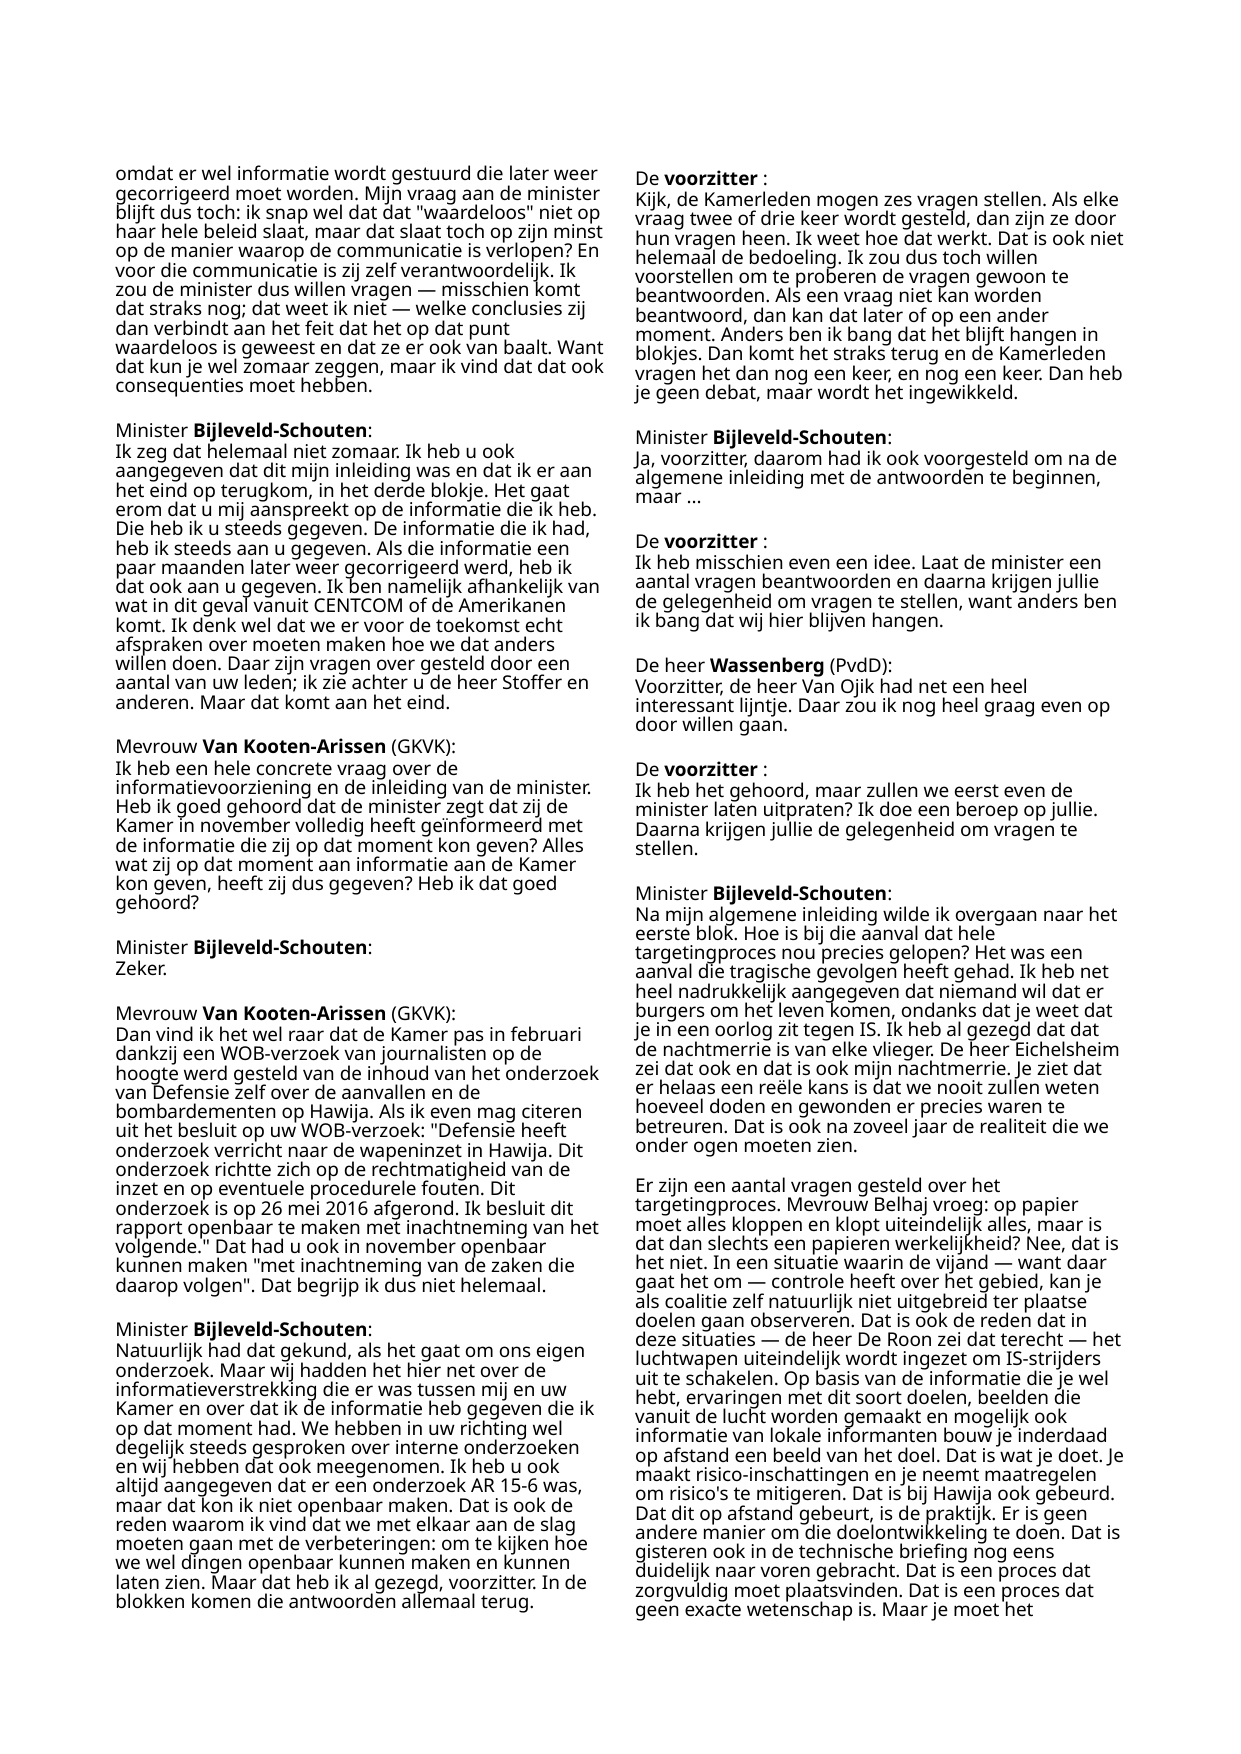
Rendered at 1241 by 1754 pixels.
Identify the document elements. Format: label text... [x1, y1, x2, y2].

text Mevrouw Van Kooten-Arissen (GKVK): [115, 734, 605, 759]
text Ik heb misschien even een idee. Laat de minister een aantal vragen beantwoorden en daarna krijgen jullie de gelegenheid om vragen te stellen, want anders ben ik bang dat wij hier blijven hangen. [635, 554, 1125, 631]
text Dan vind ik het wel raar dat de Kamer pas in februari dankzij een WOB-verzoek van journalisten op de hoogte werd gesteld van de inhoud van het onderzoek van Defensie zelf over de aanvallen en de bombardementen op Hawija. Als ik even mag citeren uit het besluit op uw WOB-verzoek: "Defensie heeft onderzoek verricht naar de wapeninzet in Hawija. Dit onderzoek richtte zich op de rechtmatigheid van de inzet en op eventuele procedurele fouten. Dit onderzoek is op 26 mei 2016 afgerond. Ik besluit dit rapport openbaar te maken met inachtneming van het volgende." Dat had u ook in november openbaar kunnen maken "met inachtneming van de zaken die daarop volgen". Dat begrijp ik dus niet helemaal. [115, 1026, 605, 1296]
text Ik zeg dat helemaal niet zomaar. Ik heb u ook aangegeven dat dit mijn inleiding was en dat ik er aan het eind op terugkom, in het derde blokje. Het gaat erom dat u mij aanspreekt op de informatie die ik heb. Die heb ik u steeds gegeven. De informatie die ik had, heb ik steeds aan u gegeven. Als die informatie een paar maanden later weer gecorrigeerd werd, heb ik dat ook aan u gegeven. Ik ben namelijk afhankelijk van wat in dit geval vanuit CENTCOM of de Amerikanen komt. Ik denk wel dat we er voor de toekomst echt afspraken over moeten maken hoe we dat anders willen doen. Daar zijn vragen over gesteld door een aantal van uw leden; ik zie achter u de heer Stoffer en anderen. Maar dat komt aan het eind. [115, 443, 605, 713]
text Mevrouw Van Kooten-Arissen (GKVK): [115, 1000, 605, 1026]
text Ik heb het gehoord, maar zullen we eerst even de minister laten uitpraten? Ik doe een beroep op jullie. Daarna krijgen jullie de gelegenheid om vragen te stellen. [635, 782, 1125, 859]
text Voorzitter, de heer Van Ojik had net een heel interessant lijntje. Daar zou ik nog heel graag even op door willen gaan. [635, 678, 1125, 736]
text Minister Bijleveld-Schouten: [115, 934, 605, 960]
text Natuurlijk had dat gekund, als het gaat om ons eigen onderzoek. Maar wij hadden het hier net over de informatieverstrekking die er was tussen mij en uw Kamer en over dat ik de informatie heb gegeven die ik op dat moment had. We hebben in uw richting wel degelijk steeds gesproken over interne onderzoeken en wij hebben dat ook meegenomen. Ik heb u ook altijd aangegeven dat er een onderzoek AR 15-6 was, maar dat kon ik niet openbaar maken. Dat is ook de reden waarom ik vind dat we met elkaar aan de slag moeten gaan met de verbeteringen: om te kijken hoe we wel dingen openbaar kunnen maken en kunnen laten zien. Maar dat heb ik al gezegd, voorzitter. In de blokken komen die antwoorden allemaal terug. [115, 1342, 605, 1612]
text Kijk, de Kamerleden mogen zes vragen stellen. Als elke vraag twee of drie keer wordt gesteld, dan zijn ze door hun vragen heen. Ik weet hoe dat werkt. Dat is ook niet helemaal de bedoeling. Ik zou dus toch willen voorstellen om te proberen de vragen gewoon te beantwoorden. Als een vraag niet kan worden beantwoord, dan kan dat later of op een ander moment. Anders ben ik bang dat het blijft hangen in blokjes. Dan komt het straks terug en de Kamerleden vragen het dan nog een keer, en nog een keer. Dan heb je geen debat, maar wordt het ingewikkeld. [635, 191, 1125, 403]
text Minister Bijleveld-Schouten: [115, 417, 605, 443]
text Ja, voorzitter, daarom had ik ook voorgesteld om na de algemene inleiding met de antwoorden te beginnen, maar ... [635, 450, 1125, 507]
text De voorzitter : [635, 528, 1125, 554]
text Minister Bijleveld-Schouten: [635, 880, 1125, 906]
text Zeker. [115, 960, 605, 979]
text Er zijn een aantal vragen gesteld over het targetingproces. Mevrouw Belhaj vroeg: op papier moet alles kloppen en klopt uiteindelijk alles, maar is dat dan slechts een papieren werkelijkheid? Nee, dat is het niet. In een situatie waarin de vijand — want daar gaat het om — controle heeft over het gebied, kan je als coalitie zelf natuurlijk niet uitgebreid ter plaatse doelen gaan observeren. Dat is ook de reden dat in deze situaties — de heer De Roon zei dat terecht — het luchtwapen uiteindelijk wordt ingezet om IS-strijders uit te schakelen. Op basis van de informatie die je wel hebt, ervaringen met dit soort doelen, beelden die vanuit de lucht worden gemaakt en mogelijk ook informatie van lokale informanten bouw je inderdaad op afstand een beeld van het doel. Dat is wat je doet. Je maakt risico-inschattingen en je neemt maatregelen om risico's te mitigeren. Dat is bij Hawija ook gebeurd. Dat dit op afstand gebeurt, is de praktijk. Er is geen andere manier om die doelontwikkeling te doen. Dat is gisteren ook in de technische briefing nog eens duidelijk naar voren gebracht. Dat is een proces dat zorgvuldig moet plaatsvinden. Dat is een proces dat geen exacte wetenschap is. Maar je moet het [635, 1177, 1125, 1620]
text Ik heb een hele concrete vraag over de informatievoorziening en de inleiding van de minister. Heb ik goed gehoord dat de minister zegt dat zij de Kamer in november volledig heeft geïnformeerd met de informatie die zij op dat moment kon geven? Alles wat zij op dat moment aan informatie aan de Kamer kon geven, heeft zij dus gegeven? Heb ik dat goed gehoord? [115, 759, 605, 914]
text Minister Bijleveld-Schouten: [115, 1317, 605, 1342]
text De voorzitter : [635, 756, 1125, 782]
text Minister Bijleveld-Schouten: [635, 424, 1125, 450]
text De voorzitter : [635, 165, 1125, 191]
text De heer Wassenberg (PvdD): [635, 652, 1125, 678]
text omdat er wel informatie wordt gestuurd die later weer gecorrigeerd moet worden. Mijn vraag aan de minister blijft dus toch: ik snap wel dat dat "waardeloos" niet op haar hele beleid slaat, maar dat slaat toch op zijn minst op de manier waarop de communicatie is verlopen? En voor die communicatie is zij zelf verantwoordelijk. Ik zou de minister dus willen vragen — misschien komt dat straks nog; dat weet ik niet — welke conclusies zij dan verbindt aan het feit dat het op dat punt waardeloos is geweest en dat ze er ook van baalt. Want dat kun je wel zomaar zeggen, maar ik vind dat dat ook consequenties moet hebben. [115, 165, 605, 397]
text Na mijn algemene inleiding wilde ik overgaan naar het eerste blok. Hoe is bij die aanval dat hele targetingproces nou precies gelopen? Het was een aanval die tragische gevolgen heeft gehad. Ik heb net heel nadrukkelijk aangegeven dat niemand wil dat er burgers om het leven komen, ondanks dat je weet dat je in een oorlog zit tegen IS. Ik heb al gezegd dat dat de nachtmerrie is van elke vlieger. De heer Eichelsheim zei dat ook en dat is ook mijn nachtmerrie. Je ziet dat er helaas een reële kans is dat we nooit zullen weten hoeveel doden en gewonden er precies waren te betreuren. Dat is ook na zoveel jaar de realiteit die we onder ogen moeten zien. [635, 906, 1125, 1156]
